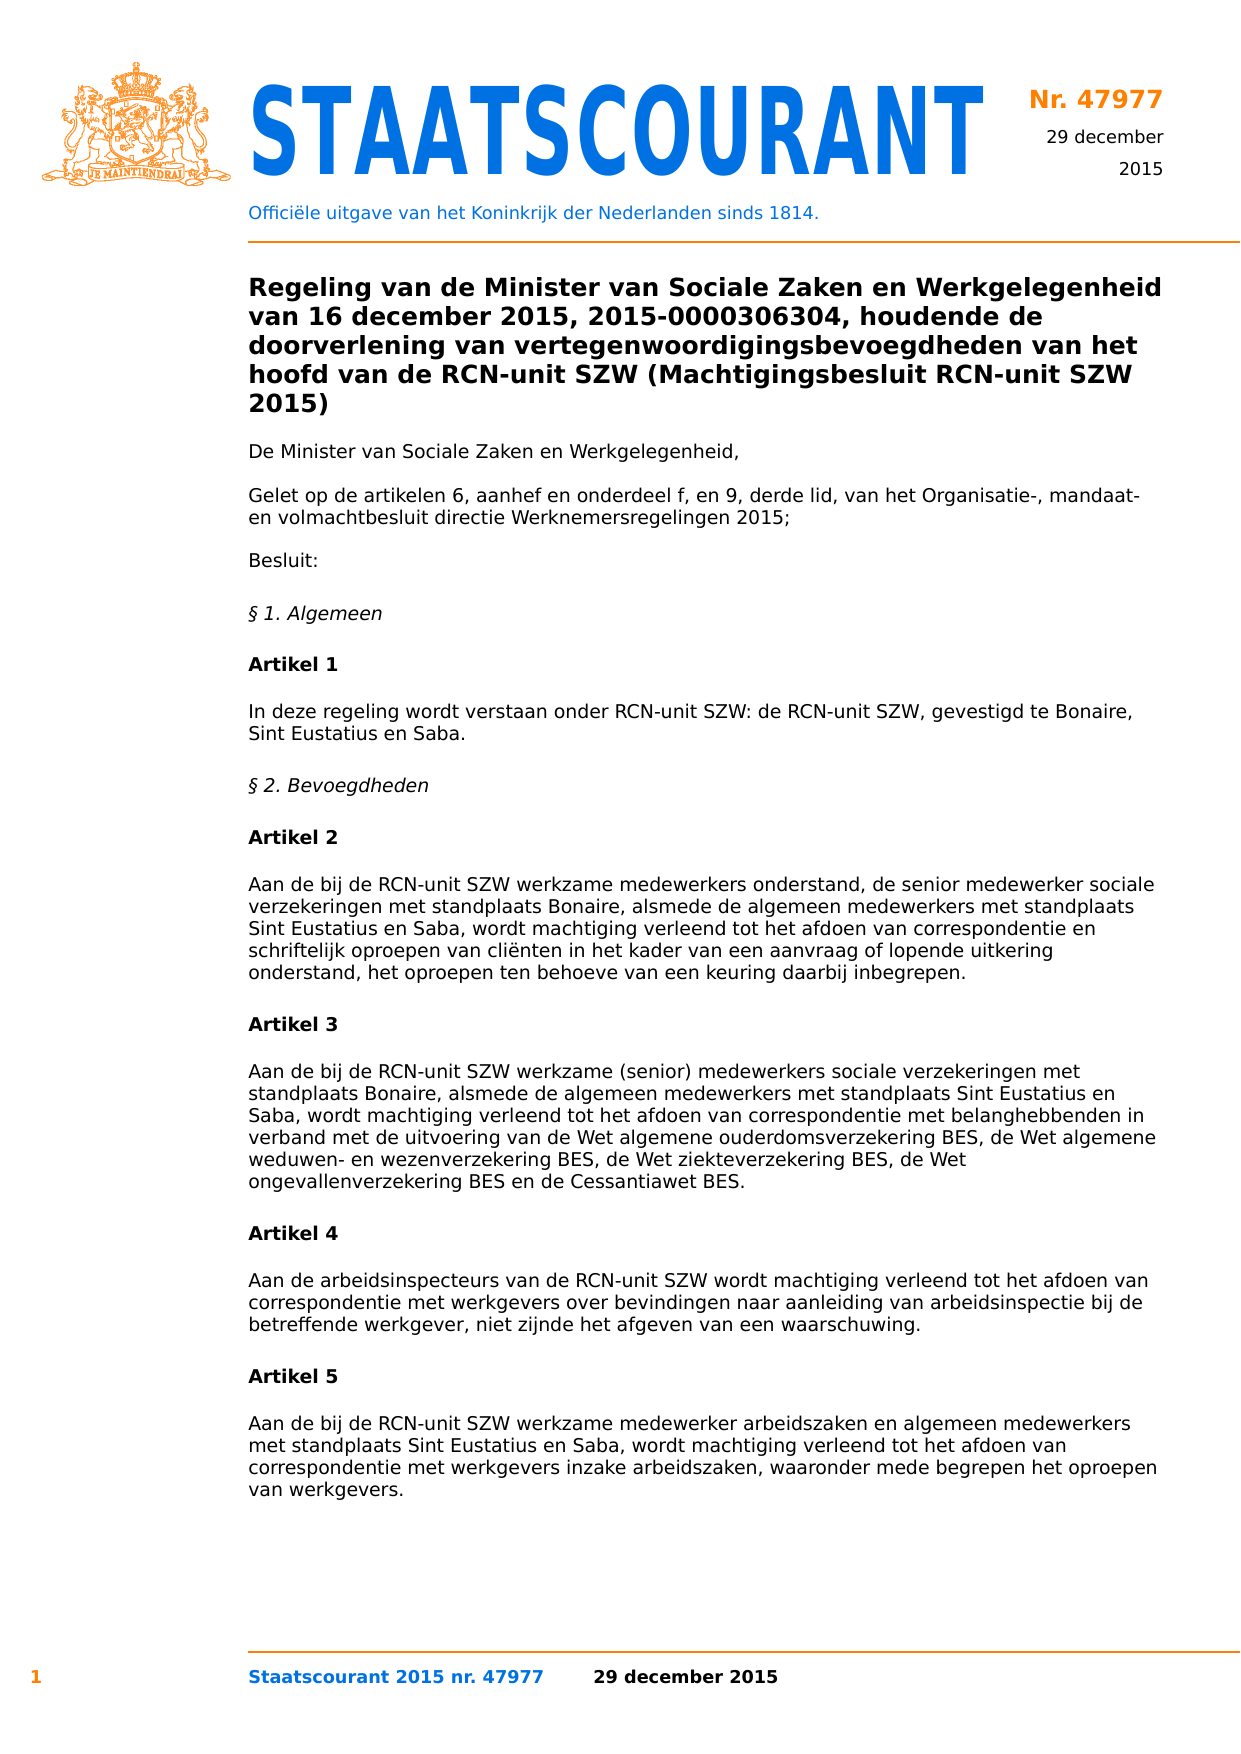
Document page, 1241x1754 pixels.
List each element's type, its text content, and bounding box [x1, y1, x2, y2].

subtitle Artikel 3 [248, 1014, 1163, 1036]
text Aan de bij de RCN-unit SZW werkzame medewerker arbeidszaken en algemeen medewerkers met standplaats Sint Eustatius en Saba, wordt machtiging verleend tot het afdoen van correspondentie met werkgevers inzake arbeidszaken, waaronder mede begrepen het oproepen van werkgevers. [248, 1413, 1163, 1501]
subtitle Regeling van de Minister van Sociale Zaken en Werkgelegenheid van 16 december 2015, 2015-0000306304, houdende de doorverlening van vertegenwoordigingsbevoegdheden van het hoofd van de RCN-unit SZW (Machtigingsbesluit RCN-unit SZW 2015) [248, 273, 1163, 419]
subtitle § 1. Algemeen [248, 602, 1163, 624]
text Besluit: [248, 550, 1163, 572]
subtitle Artikel 2 [248, 827, 1163, 849]
subtitle Artikel 4 [248, 1223, 1163, 1245]
text Aan de bij de RCN-unit SZW werkzame (senior) medewerkers sociale verzekeringen met standplaats Bonaire, alsmede de algemeen medewerkers met standplaats Sint Eustatius en Saba, wordt machtiging verleend tot het afdoen van correspondentie met belanghebbenden in verband met de uitvoering van de Wet algemene ouderdomsverzekering BES, de Wet algemene weduwen- en wezenverzekering BES, de Wet ziekteverzekering BES, de Wet ongevallenverzekering BES en de Cessantiawet BES. [248, 1061, 1163, 1193]
text Gelet op de artikelen 6, aanhef en onderdeel f, en 9, derde lid, van het Organisatie-, mandaat- en volmachtbesluit directie Werknemersregelingen 2015; [248, 484, 1163, 528]
picture [41, 62, 231, 186]
subtitle Artikel 5 [248, 1366, 1163, 1388]
table_header [25, 62, 248, 241]
table_cell 29 december [998, 121, 1240, 153]
table_cell Officiële uitgave van het Koninkrijk der Nederlanden sinds 1814. [248, 203, 1240, 241]
text In deze regeling wordt verstaan onder RCN-unit SZW: de RCN-unit SZW, gevestigd te Bonaire, Sint Eustatius en Saba. [248, 701, 1163, 745]
subtitle § 2. Bevoegdheden [248, 775, 1163, 797]
text Aan de arbeidsinspecteurs van de RCN-unit SZW wordt machtiging verleend tot het afdoen van correspondentie met werkgevers over bevindingen naar aanleiding van arbeidsinspectie bij de betreffende werkgever, niet zijnde het afgeven van een waarschuwing. [248, 1270, 1163, 1336]
table_cell 2015 [998, 153, 1240, 203]
subtitle Artikel 1 [248, 654, 1163, 676]
table_header Nr. 47977 [998, 62, 1240, 121]
table_header STAATSCOURANT [248, 62, 998, 203]
text Aan de bij de RCN-unit SZW werkzame medewerkers onderstand, de senior medewerker sociale verzekeringen met standplaats Bonaire, alsmede de algemeen medewerkers met standplaats Sint Eustatius en Saba, wordt machtiging verleend tot het afdoen van correspondentie en schriftelijk oproepen van cliënten in het kader van een aanvraag of lopende uitkering onderstand, het oproepen ten behoeve van een keuring daarbij inbegrepen. [248, 874, 1163, 984]
text De Minister van Sociale Zaken en Werkgelegenheid, [248, 441, 1163, 463]
